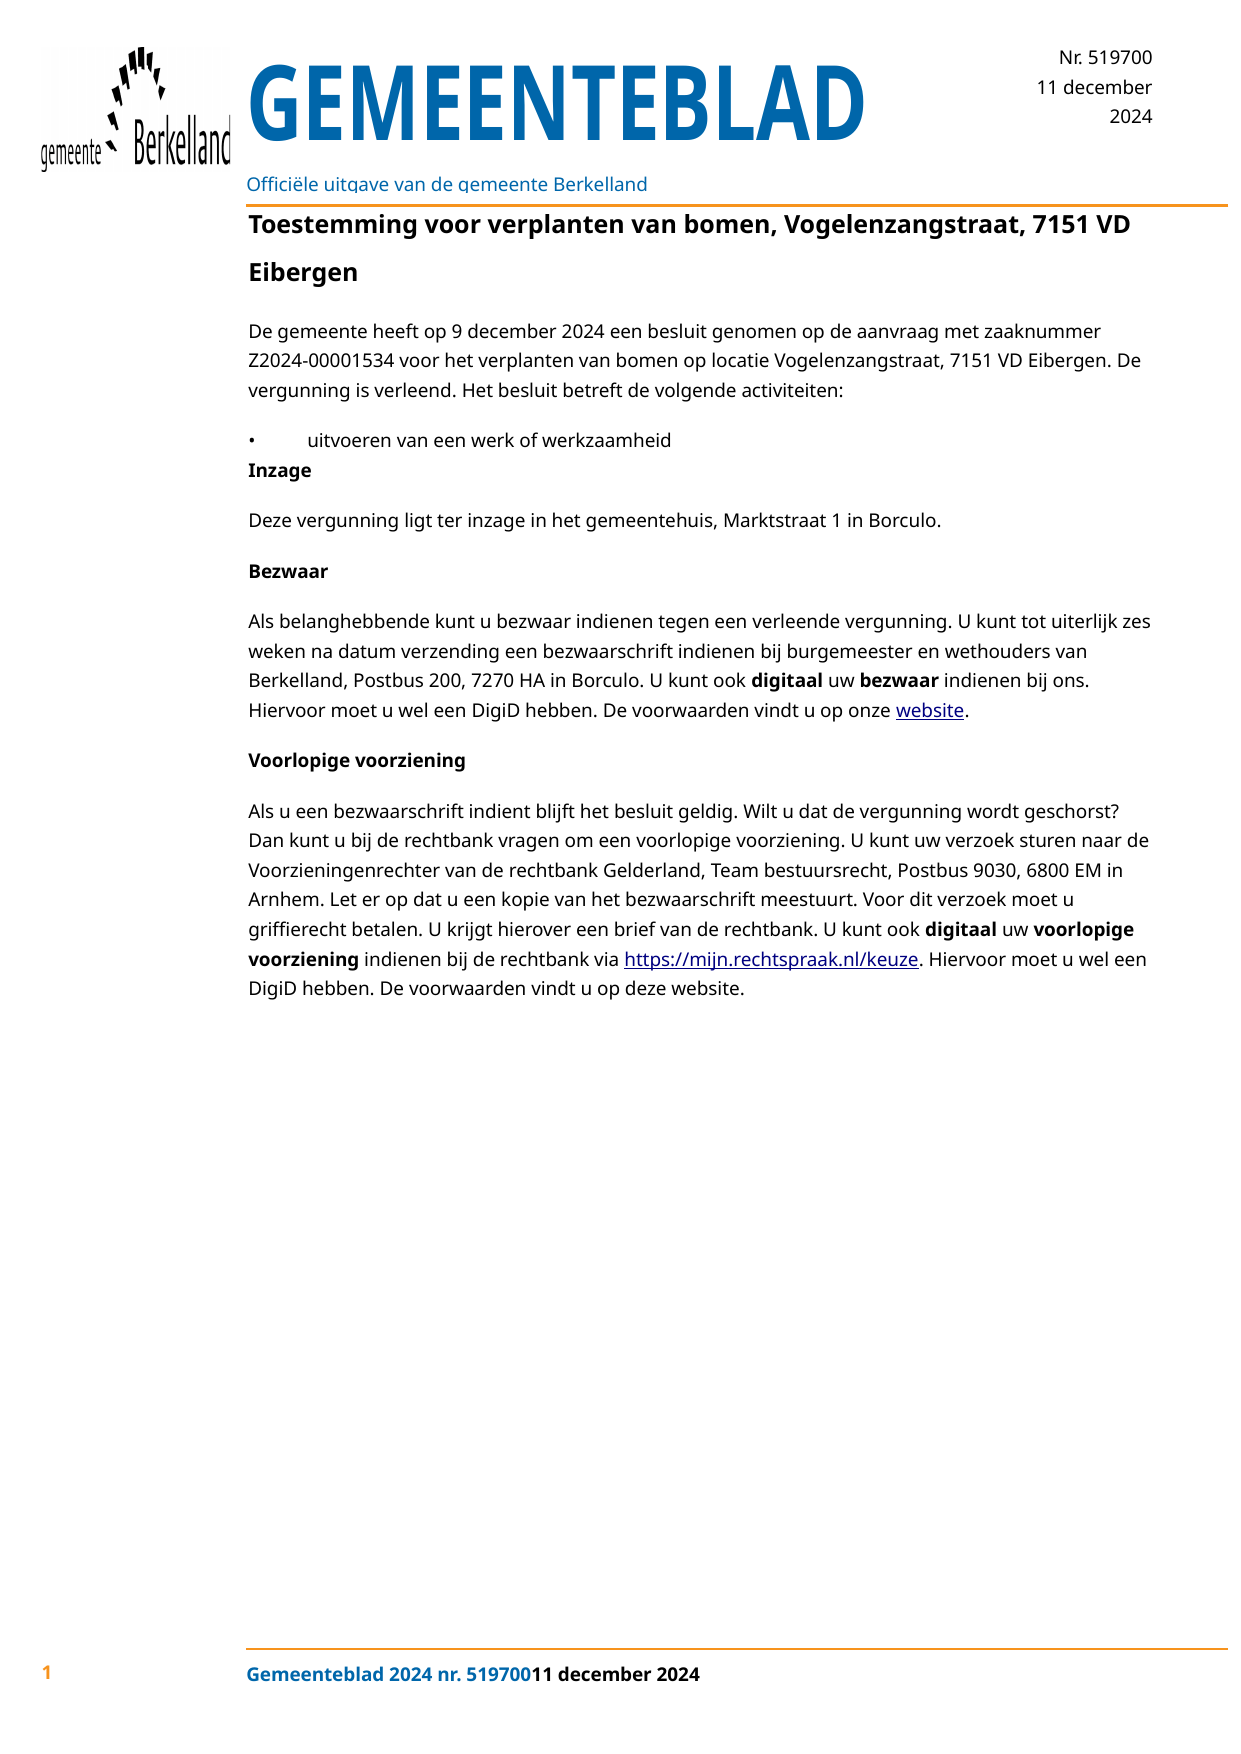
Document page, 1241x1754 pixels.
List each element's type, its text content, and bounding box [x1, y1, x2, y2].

text Als belanghebbende kunt u bezwaar indienen tegen een verleende vergunning. U kunt tot uiterlijk zes weken na datum verzending een bezwaarschrift indienen bij burgemeester en wethouders van Berkelland, Postbus 200, 7270 HA in Borculo. U kunt ook digitaal uw bezwaar indienen bij ons. Hiervoor moet u wel een DigiD hebben. De voorwaarden vindt u op onze website. [248, 608, 1152, 723]
picture [41, 47, 231, 172]
text Inzage [248, 457, 1152, 483]
text Voorlopige voorziening [248, 747, 1152, 773]
text Toestemming voor verplanten van bomen, Vogelenzangstraat, 7151 VD Eibergen [248, 207, 1152, 288]
list uitvoeren van een werk of werkzaamheid [248, 427, 1152, 453]
text De gemeente heeft op 9 december 2024 een besluit genomen op de aanvraag met zaaknummer Z2024-00001534 voor het verplanten van bomen op locatie Vogelenzangstraat, 7151 VD Eibergen. De vergunning is verleend. Het besluit betreft de volgende activiteiten: [248, 318, 1152, 403]
text Deze vergunning ligt ter inzage in het gemeentehuis, Marktstraat 1 in Borculo. [248, 507, 1152, 533]
text Bezwaar [248, 558, 1152, 584]
text Als u een bezwaarschrift indient blijft het besluit geldig. Wilt u dat de vergunning wordt geschorst? Dan kunt u bij de rechtbank vragen om een voorlopige voorziening. U kunt uw verzoek sturen naar de Voorzieningenrechter van de rechtbank Gelderland, Team bestuursrecht, Postbus 9030, 6800 EM in Arnhem. Let er op dat u een kopie van het bezwaarschrift meestuurt. Voor dit verzoek moet u griffierecht betalen. U krijgt hierover een brief van de rechtbank. U kunt ook digitaal uw voorlopige voorziening indienen bij de rechtbank via https://mijn.rechtspraak.nl/keuze. Hiervoor moet u wel een DigiD hebben. De voorwaarden vindt u op deze website. [248, 798, 1152, 1001]
